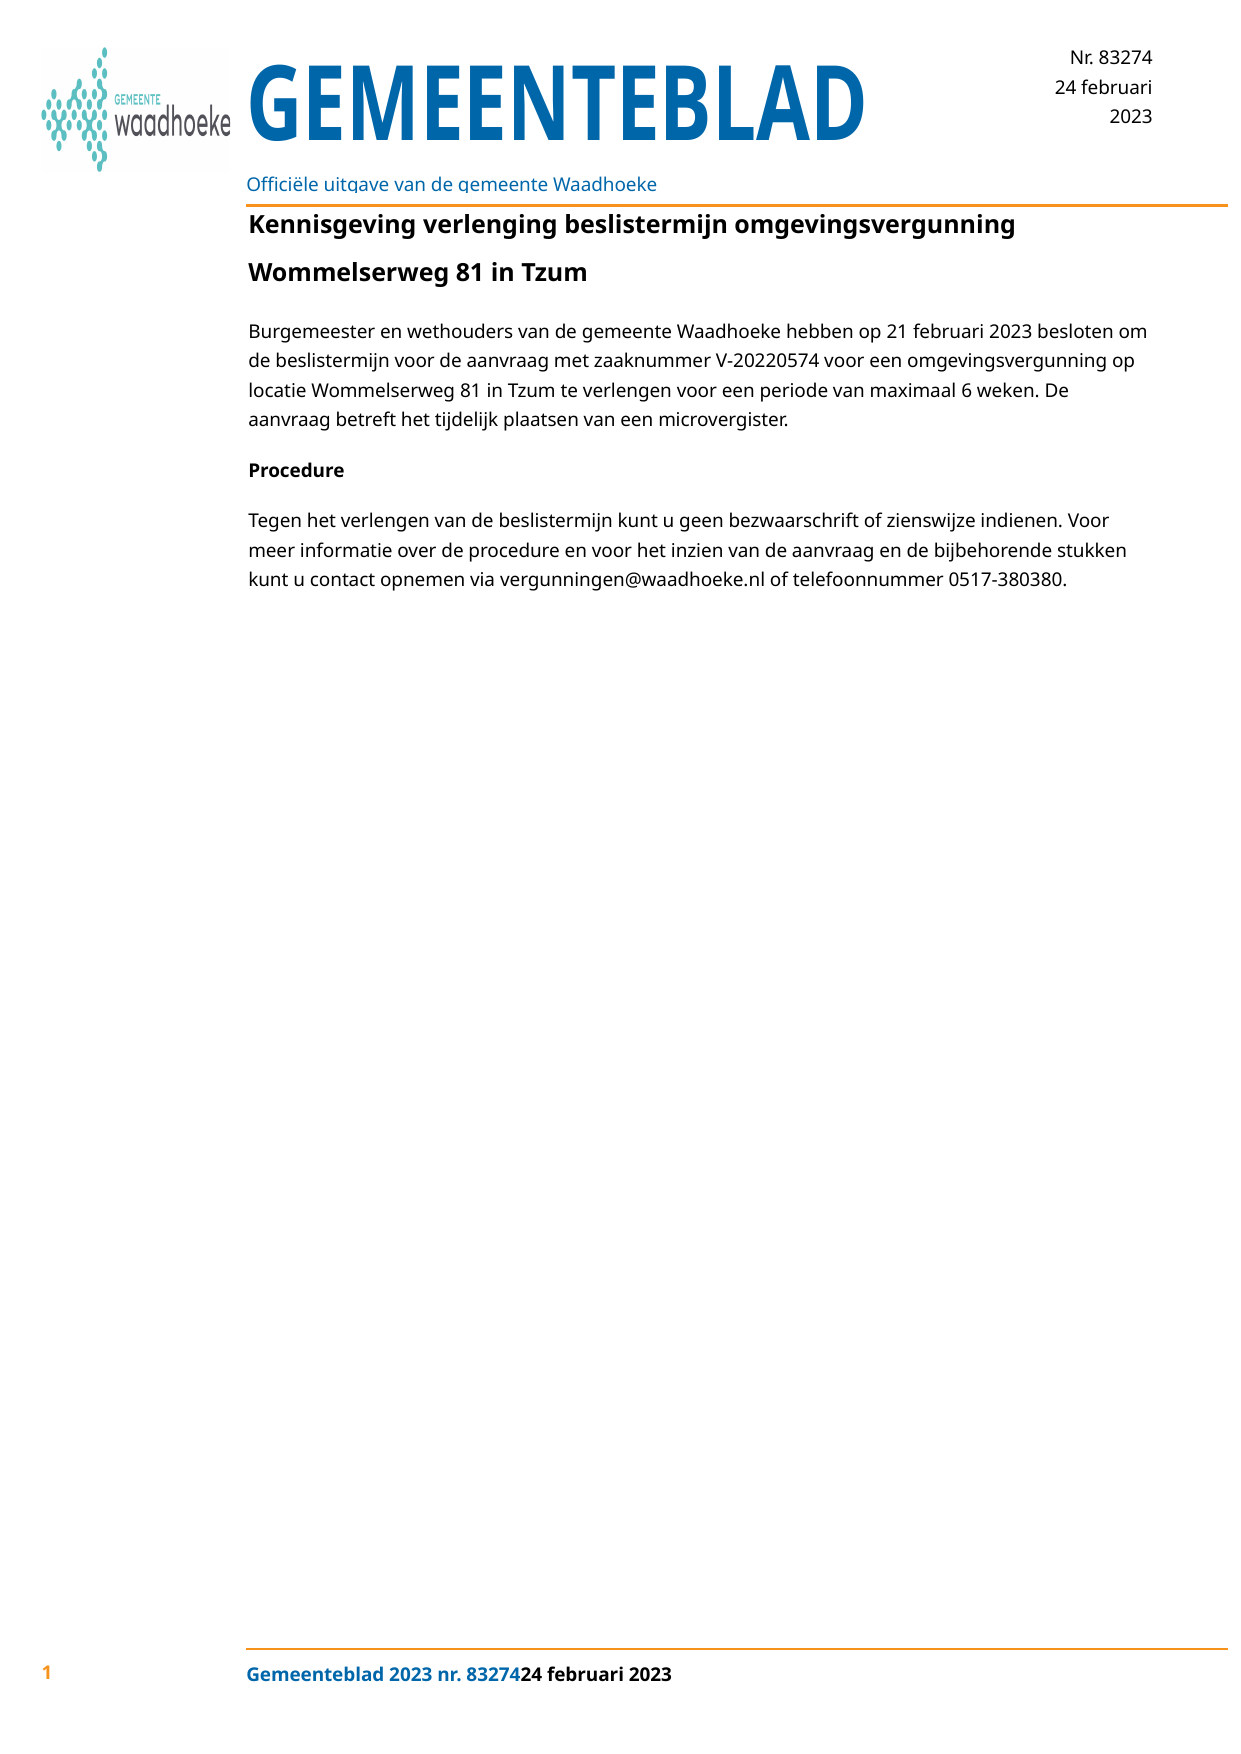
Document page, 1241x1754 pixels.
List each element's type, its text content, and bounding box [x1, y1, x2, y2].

text Burgemeester en wethouders van de gemeente Waadhoeke hebben op 21 februari 2023 besloten om de beslistermijn voor de aanvraag met zaaknummer V-20220574 voor een omgevingsvergunning op locatie Wommelserweg 81 in Tzum te verlengen voor een periode van maximaal 6 weken. De aanvraag betreft het tijdelijk plaatsen van een microvergister. [248, 318, 1152, 432]
text Kennisgeving verlenging beslistermijn omgevingsvergunning Wommelserweg 81 in Tzum [248, 207, 1152, 288]
text Procedure [248, 457, 1152, 483]
picture [41, 47, 231, 172]
text Tegen het verlengen van de beslistermijn kunt u geen bezwaarschrift of zienswijze indienen. Voor meer informatie over de procedure en voor het inzien van de aanvraag en de bijbehorende stukken kunt u contact opnemen via vergunningen@waadhoeke.nl of telefoonnummer 0517-380380. [248, 507, 1152, 592]
